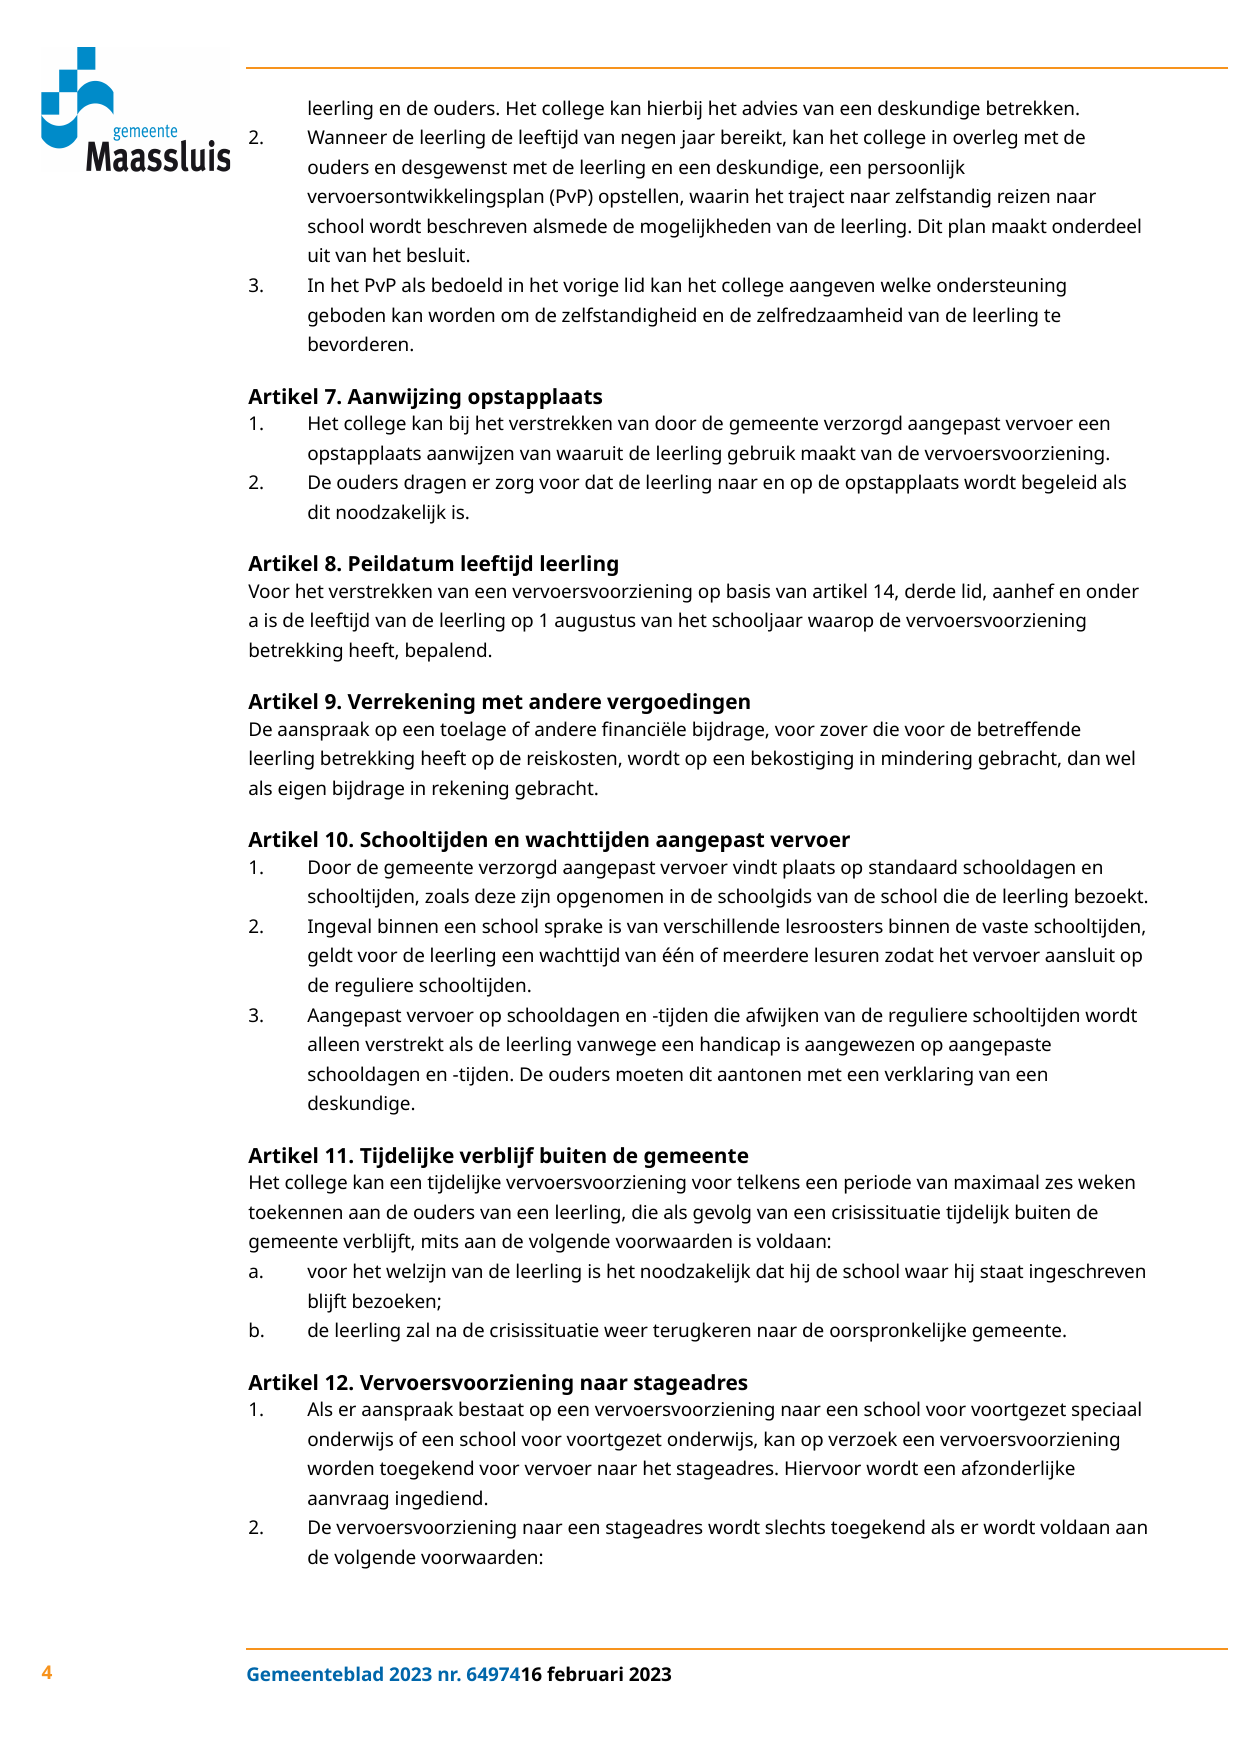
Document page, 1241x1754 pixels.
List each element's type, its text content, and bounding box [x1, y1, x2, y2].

text Artikel 10. Schooltijden en wachttijden aangepast vervoer [248, 826, 1152, 854]
list De ouders dragen er zorg voor dat de leerling naar en op de opstapplaats wordt begeleid als dit noodzakelijk is. [248, 469, 1152, 525]
list leerling en de ouders. Het college kan hierbij het advies van een deskundige betrekken. [248, 95, 1152, 121]
list In het PvP als bedoeld in het vorige lid kan het college aangeven welke ondersteuning geboden kan worden om de zelfstandigheid en de zelfredzaamheid van de leerling te bevorderen. [248, 272, 1152, 357]
text Artikel 11. Tijdelijke verblijf buiten de gemeente [248, 1141, 1152, 1169]
list Aangepast vervoer op schooldagen en -tijden die afwijken van de reguliere schooltijden wordt alleen verstrekt als de leerling vanwege een handicap is aangewezen op aangepaste schooldagen en -tijden. De ouders moeten dit aantonen met een verklaring van een deskundige. [248, 1002, 1152, 1116]
picture [41, 47, 77, 92]
list Door de gemeente verzorgd aangepast vervoer vindt plaats op standaard schooldagen en schooltijden, zoals deze zijn opgenomen in de schoolgids van de school die de leerling bezoekt. [248, 854, 1152, 909]
text Voor het verstrekken van een vervoersvoorziening op basis van artikel 14, derde lid, aanhef en onder a is de leeftijd van de leerling op 1 augustus van het schooljaar waarop de vervoersvoorziening betrekking heeft, bepalend. [248, 578, 1152, 663]
picture [41, 47, 231, 172]
list De vervoersvoorziening naar een stageadres wordt slechts toegekend als er wordt voldaan aan de volgende voorwaarden: [248, 1514, 1152, 1570]
text Artikel 8. Peildatum leeftijd leerling [248, 549, 1152, 578]
text Het college kan een tijdelijke vervoersvoorziening voor telkens een periode van maximaal zes weken toekennen aan de ouders van een leerling, die als gevolg van een crisissituatie tijdelijk buiten de gemeente verblijft, mits aan de volgende voorwaarden is voldaan: [248, 1169, 1152, 1254]
list Ingeval binnen een school sprake is van verschillende lesroosters binnen de vaste schooltijden, geldt voor de leerling een wachttijd van één of meerdere lesuren zodat het vervoer aansluit op de reguliere schooltijden. [248, 913, 1152, 998]
list Als er aanspraak bestaat op een vervoersvoorziening naar een school voor voortgezet speciaal onderwijs of een school voor voortgezet onderwijs, kan op verzoek een vervoersvoorziening worden toegekend voor vervoer naar het stageadres. Hiervoor wordt een afzonderlijke aanvraag ingediend. [248, 1396, 1152, 1511]
text Artikel 7. Aanwijzing opstapplaats [248, 382, 1152, 410]
list voor het welzijn van de leerling is het noodzakelijk dat hij de school waar hij staat ingeschreven blijft bezoeken; [248, 1258, 1152, 1313]
text Artikel 12. Vervoersvoorziening naar stageadres [248, 1368, 1152, 1396]
list de leerling zal na de crisissituatie weer terugkeren naar de oorspronkelijke gemeente. [248, 1317, 1152, 1343]
list Wanneer de leerling de leeftijd van negen jaar bereikt, kan het college in overleg met de ouders en desgewenst met de leerling en een deskundige, een persoonlijk vervoersontwikkelingsplan (PvP) opstellen, waarin het traject naar zelfstandig reizen naar school wordt beschreven alsmede de mogelijkheden van de leerling. Dit plan maakt onderdeel uit van het besluit. [248, 124, 1152, 268]
text Artikel 9. Verrekening met andere vergoedingen [248, 687, 1152, 716]
text De aanspraak op een toelage of andere financiële bijdrage, voor zover die voor de betreffende leerling betrekking heeft op de reiskosten, wordt op een bekostiging in mindering gebracht, dan wel als eigen bijdrage in rekening gebracht. [248, 716, 1152, 801]
list Het college kan bij het verstrekken van door de gemeente verzorgd aangepast vervoer een opstapplaats aanwijzen van waaruit de leerling gebruik maakt van de vervoersvoorziening. [248, 410, 1152, 466]
